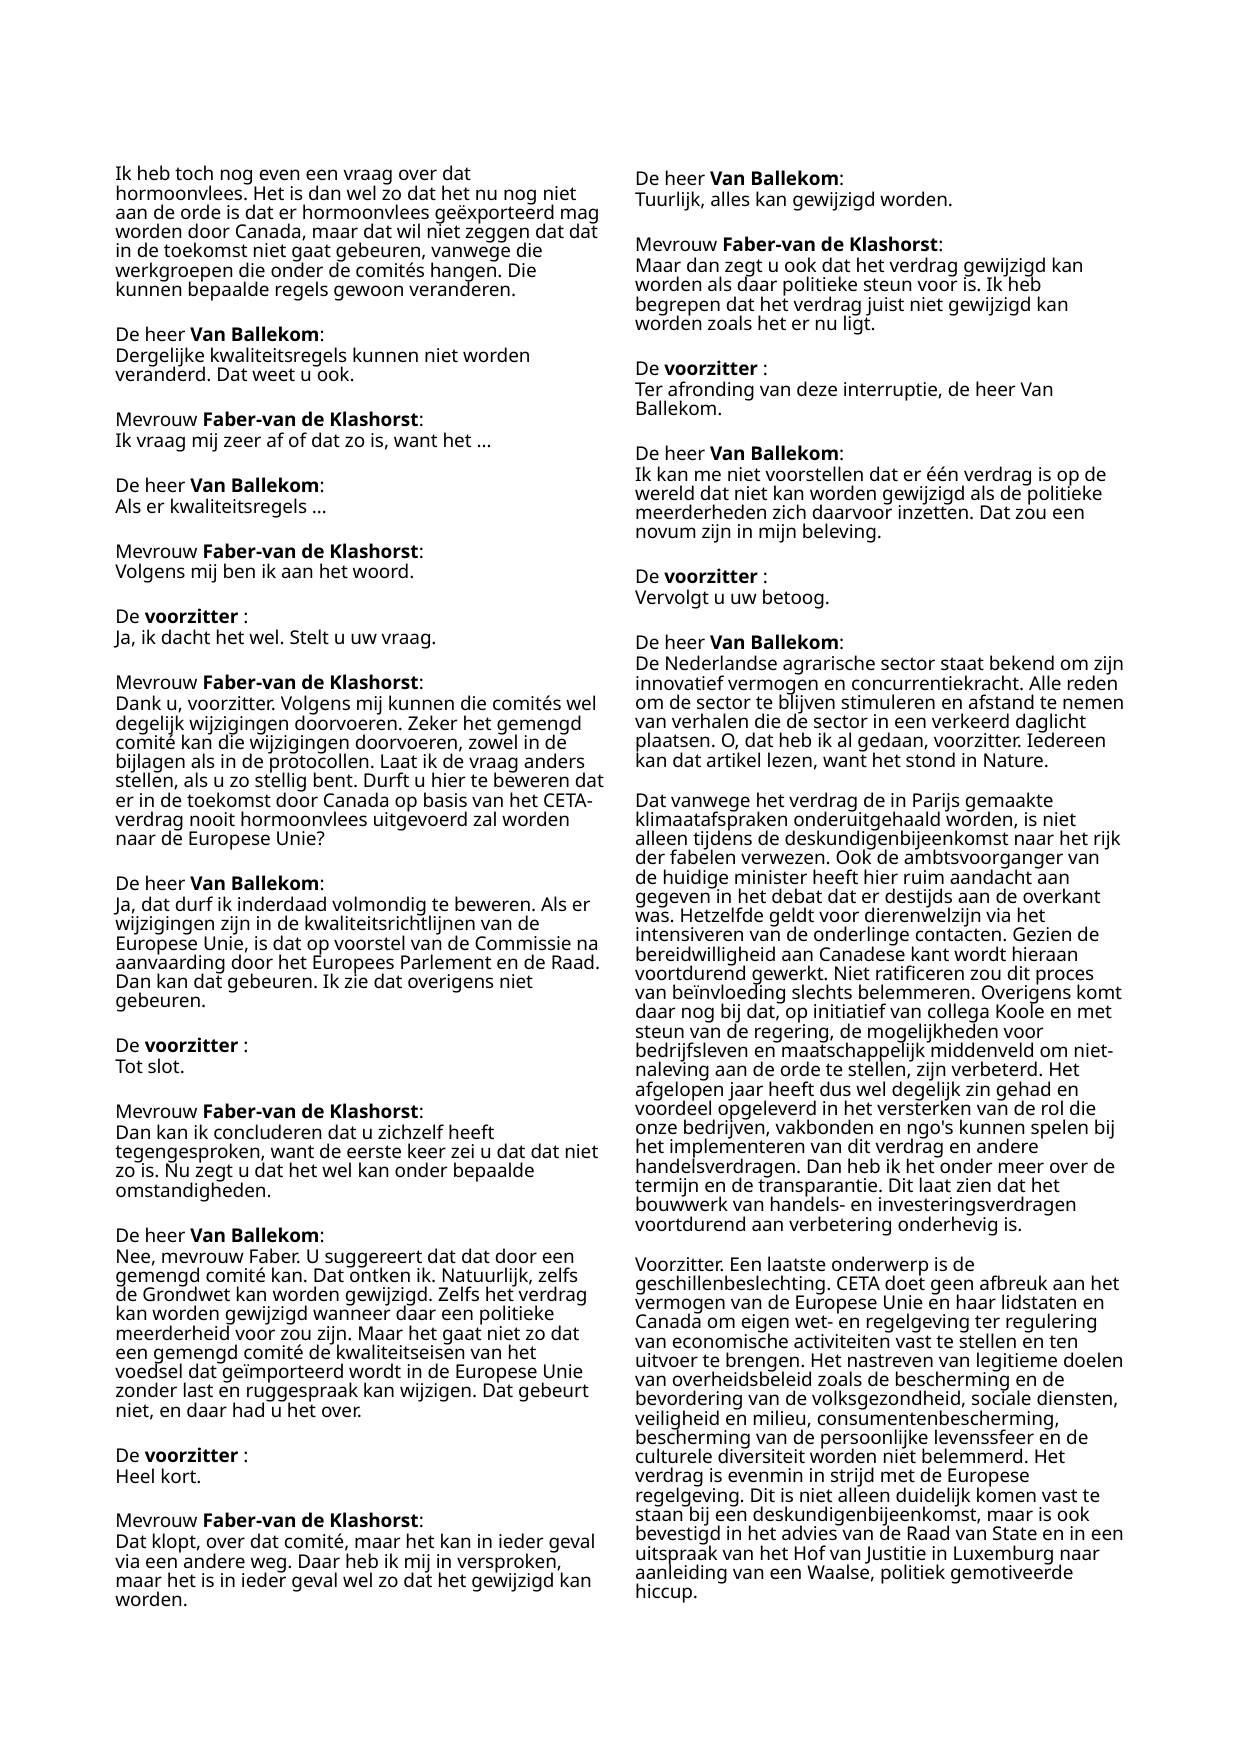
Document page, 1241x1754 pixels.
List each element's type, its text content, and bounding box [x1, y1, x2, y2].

text Mevrouw Faber-van de Klashorst: [115, 1508, 605, 1533]
text Vervolgt u uw betoog. [635, 589, 1125, 609]
text De voorzitter : [635, 355, 1125, 381]
text De heer Van Ballekom: [635, 629, 1125, 655]
text Mevrouw Faber-van de Klashorst: [115, 406, 605, 432]
text Ter afronding van deze interruptie, de heer Van Ballekom. [635, 381, 1125, 419]
text Ik vraag mij zeer af of dat zo is, want het … [115, 432, 605, 451]
text De voorzitter : [115, 1442, 605, 1468]
text Ja, dat durf ik inderdaad volmondig te beweren. Als er wijzigingen zijn in de kwaliteitsrichtlijnen van de Europese Unie, is dat op voorstel van de Commissie na aanvaarding door het Europees Parlement en de Raad. Dan kan dat gebeuren. Ik zie dat overigens niet gebeuren. [115, 896, 605, 1012]
text Dergelijke kwaliteitsregels kunnen niet worden veranderd. Dat weet u ook. [115, 347, 605, 385]
text De Nederlandse agrarische sector staat bekend om zijn innovatief vermogen en concurrentiekracht. Alle reden om de sector te blijven stimuleren en afstand te nemen van verhalen die de sector in een verkeerd daglicht plaatsen. O, dat heb ik al gedaan, voorzitter. Iedereen kan dat artikel lezen, want het stond in Nature. [635, 655, 1125, 771]
text Ik heb toch nog even een vraag over dat hormoonvlees. Het is dan wel zo dat het nu nog niet aan de orde is dat er hormoonvlees geëxporteerd mag worden door Canada, maar dat wil niet zeggen dat dat in de toekomst niet gaat gebeuren, vanwege die werkgroepen die onder de comités hangen. Die kunnen bepaalde regels gewoon veranderen. [115, 165, 605, 300]
text Voorzitter. Een laatste onderwerp is de geschillenbeslechting. CETA doet geen afbreuk aan het vermogen van de Europese Unie en haar lidstaten en Canada om eigen wet- en regelgeving ter regulering van economische activiteiten vast te stellen en ten uitvoer te brengen. Het nastreven van legitieme doelen van overheidsbeleid zoals de bescherming en de bevordering van de volksgezondheid, sociale diensten, veiligheid en milieu, consumentenbescherming, bescherming van de persoonlijke levenssfeer en de culturele diversiteit worden niet belemmerd. Het verdrag is evenmin in strijd met de Europese regelgeving. Dit is niet alleen duidelijk komen vast te staan bij een deskundigenbijeenkomst, maar is ook bevestigd in het advies van de Raad van State en in een uitspraak van het Hof van Justitie in Luxemburg naar aanleiding van een Waalse, politiek gemotiveerde hiccup. [635, 1256, 1125, 1602]
text Als er kwaliteitsregels … [115, 498, 605, 517]
text De heer Van Ballekom: [115, 1222, 605, 1248]
text Tuurlijk, alles kan gewijzigd worden. [635, 191, 1125, 210]
text Heel kort. [115, 1468, 605, 1487]
text De heer Van Ballekom: [635, 165, 1125, 191]
text Dank u, voorzitter. Volgens mij kunnen die comités wel degelijk wijzigingen doorvoeren. Zeker het gemengd comité kan die wijzigingen doorvoeren, zowel in de bijlagen als in de protocollen. Laat ik de vraag anders stellen, als u zo stellig bent. Durft u hier te beweren dat er in de toekomst door Canada op basis van het CETA-verdrag nooit hormoonvlees uitgevoerd zal worden naar de Europese Unie? [115, 695, 605, 849]
text Ik kan me niet voorstellen dat er één verdrag is op de wereld dat niet kan worden gewijzigd als de politieke meerderheden zich daarvoor inzetten. Dat zou een novum zijn in mijn beleving. [635, 466, 1125, 543]
text Mevrouw Faber-van de Klashorst: [115, 1098, 605, 1124]
text De voorzitter : [635, 564, 1125, 589]
text De heer Van Ballekom: [115, 472, 605, 498]
text Ja, ik dacht het wel. Stelt u uw vraag. [115, 629, 605, 649]
text Mevrouw Faber-van de Klashorst: [635, 231, 1125, 257]
text Mevrouw Faber-van de Klashorst: [115, 669, 605, 695]
text De voorzitter : [115, 1032, 605, 1058]
text Tot slot. [115, 1058, 605, 1077]
text Dat klopt, over dat comité, maar het kan in ieder geval via een andere weg. Daar heb ik mij in versproken, maar het is in ieder geval wel zo dat het gewijzigd kan worden. [115, 1533, 605, 1611]
text De heer Van Ballekom: [635, 440, 1125, 466]
text Volgens mij ben ik aan het woord. [115, 563, 605, 583]
text Maar dan zegt u ook dat het verdrag gewijzigd kan worden als daar politieke steun voor is. Ik heb begrepen dat het verdrag juist niet gewijzigd kan worden zoals het er nu ligt. [635, 257, 1125, 334]
text Dat vanwege het verdrag de in Parijs gemaakte klimaatafspraken onderuitgehaald worden, is niet alleen tijdens de deskundigenbijeenkomst naar het rijk der fabelen verwezen. Ook de ambtsvoorganger van de huidige minister heeft hier ruim aandacht aan gegeven in het debat dat er destijds aan de overkant was. Hetzelfde geldt voor dierenwelzijn via het intensiveren van de onderlinge contacten. Gezien de bereidwilligheid aan Canadese kant wordt hieraan voortdurend gewerkt. Niet ratificeren zou dit proces van beïnvloeding slechts belemmeren. Overigens komt daar nog bij dat, op initiatief van collega Koole en met steun van de regering, de mogelijkheden voor bedrijfsleven en maatschappelijk middenveld om niet-naleving aan de orde te stellen, zijn verbeterd. Het afgelopen jaar heeft dus wel degelijk zin gehad en voordeel opgeleverd in het versterken van de rol die onze bedrijven, vakbonden en ngo's kunnen spelen bij het implementeren van dit verdrag en andere handelsverdragen. Dan heb ik het onder meer over de termijn en de transparantie. Dit laat zien dat het bouwwerk van handels- en investeringsverdragen voortdurend aan verbetering onderhevig is. [635, 792, 1125, 1235]
text De heer Van Ballekom: [115, 870, 605, 896]
text Dan kan ik concluderen dat u zichzelf heeft tegengesproken, want de eerste keer zei u dat dat niet zo is. Nu zegt u dat het wel kan onder bepaalde omstandigheden. [115, 1124, 605, 1201]
text De heer Van Ballekom: [115, 321, 605, 347]
text Nee, mevrouw Faber. U suggereert dat dat door een gemengd comité kan. Dat ontken ik. Natuurlijk, zelfs de Grondwet kan worden gewijzigd. Zelfs het verdrag kan worden gewijzigd wanneer daar een politieke meerderheid voor zou zijn. Maar het gaat niet zo dat een gemengd comité de kwaliteitseisen van het voedsel dat geïmporteerd wordt in de Europese Unie zonder last en ruggespraak kan wijzigen. Dat gebeurt niet, en daar had u het over. [115, 1248, 605, 1421]
text De voorzitter : [115, 604, 605, 629]
text Mevrouw Faber-van de Klashorst: [115, 538, 605, 563]
